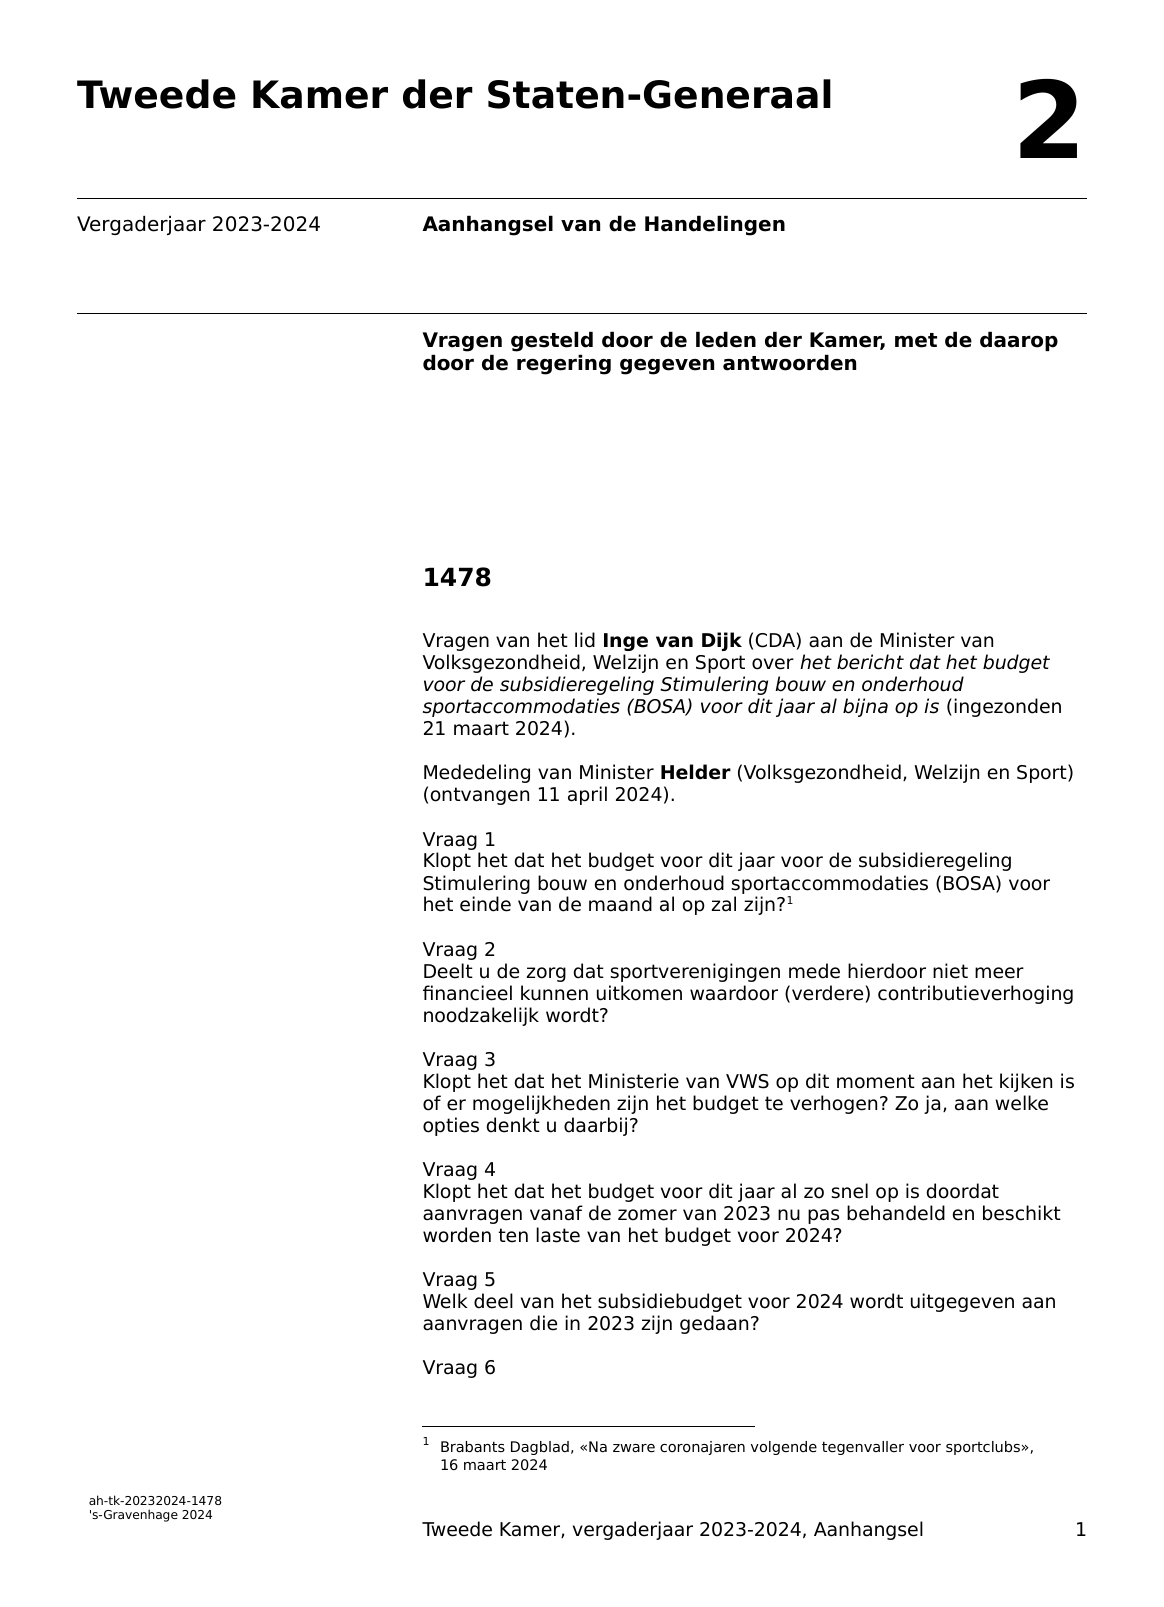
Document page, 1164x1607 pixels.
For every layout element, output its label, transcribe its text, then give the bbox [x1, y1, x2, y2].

text Klopt het dat het Ministerie van VWS op dit moment aan het kijken is of er mogelijkheden zijn het budget te verhogen? Zo ja, aan welke opties denkt u daarbij? [422, 1071, 1087, 1137]
text Mededeling van Minister Helder (Volksgezondheid, Welzijn en Sport) (ontvangen 11 april 2024). [422, 762, 1087, 806]
text Vraag 3 [422, 1049, 1087, 1071]
text Vraag 1 [422, 828, 1087, 850]
table_cell Aanhangsel van de Handelingen [422, 199, 1087, 313]
text Vraag 6 [422, 1357, 1087, 1379]
text Vraag 4 [422, 1159, 1087, 1181]
table_cell Vragen gesteld door de leden der Kamer, met de daarop door de regering gegeven antwoorden [422, 314, 1087, 375]
text Vraag 2 [422, 938, 1087, 961]
table_cell [77, 314, 422, 375]
table_header Tweede Kamer der Staten-Generaal [77, 59, 886, 198]
text Vragen van het lid Inge van Dijk (CDA) aan de Minister van Volksgezondheid, Welzijn en Sport over het bericht dat het budget voor de subsidieregeling Stimulering bouw en onderhoud sportaccommodaties (BOSA) voor dit jaar al bijna op is (ingezonden 21 maart 2024). [422, 630, 1087, 740]
text Brabants Dagblad, «Na zware coronajaren volgende tegenvaller voor sportclubs», 16 maart 2024 [422, 1435, 1087, 1474]
table_header 2 [886, 59, 1087, 198]
text 's-Gravenhage 2024 [88, 1508, 323, 1522]
text Deelt u de zorg dat sportverenigingen mede hierdoor niet meer financieel kunnen uitkomen waardoor (verdere) contributieverhoging noodzakelijk wordt? [422, 961, 1087, 1026]
text ah-tk-20232024-1478 [88, 1494, 323, 1508]
text Vraag 5 [422, 1269, 1087, 1291]
text Klopt het dat het budget voor dit jaar al zo snel op is doordat aanvragen vanaf de zomer van 2023 nu pas behandeld en beschikt worden ten laste van het budget voor 2024? [422, 1181, 1087, 1247]
text 1478 [422, 563, 1087, 592]
text Klopt het dat het budget voor dit jaar voor de subsidieregeling Stimulering bouw en onderhoud sportaccommodaties (BOSA) voor het einde van de maand al op zal zijn? [422, 850, 1087, 916]
text Welk deel van het subsidiebudget voor 2024 wordt uitgegeven aan aanvragen die in 2023 zijn gedaan? [422, 1291, 1087, 1335]
table_cell Vergaderjaar 2023-2024 [77, 199, 422, 313]
